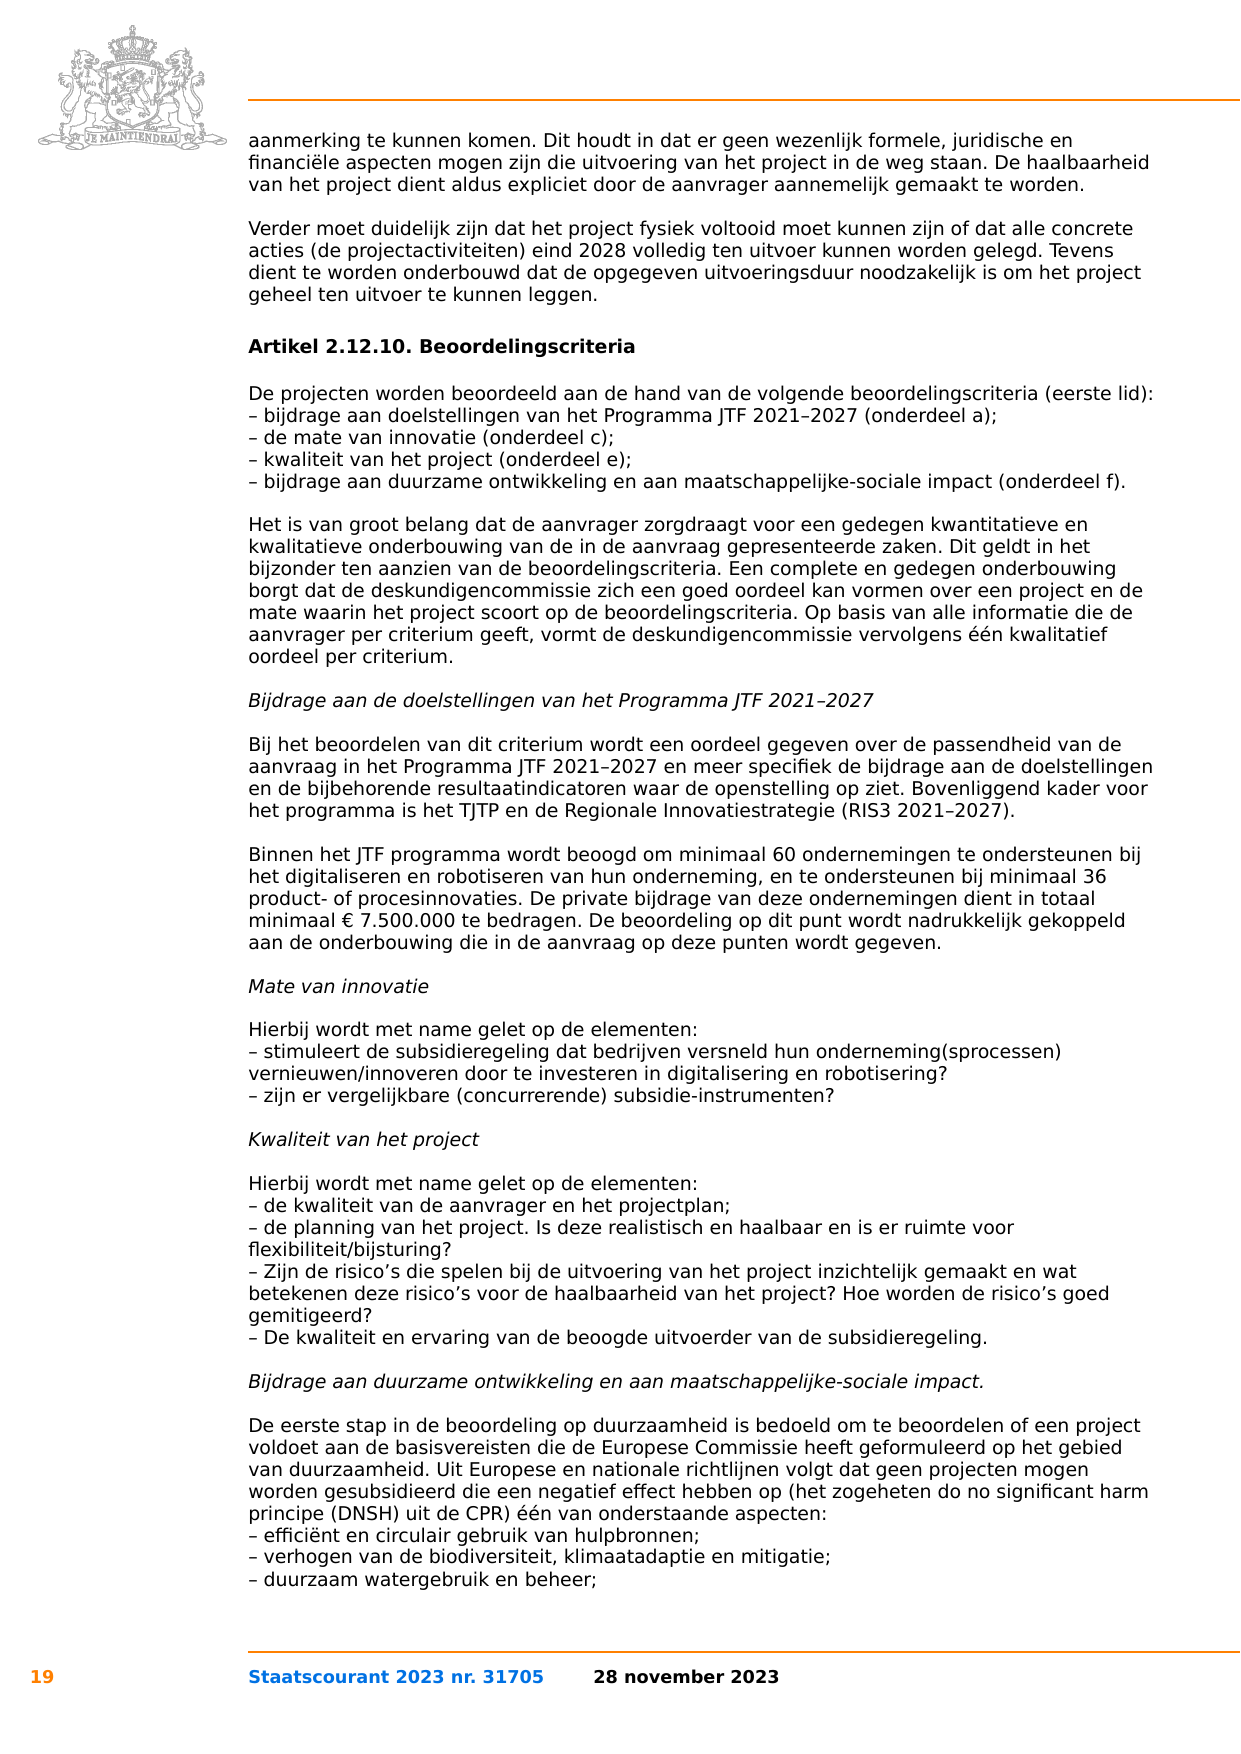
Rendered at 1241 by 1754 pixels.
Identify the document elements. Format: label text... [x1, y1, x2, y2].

text Hierbij wordt met name gelet op de elementen: [248, 1173, 1163, 1195]
text aanmerking te kunnen komen. Dit houdt in dat er geen wezenlijk formele, juridische en financiële aspecten mogen zijn die uitvoering van het project in de weg staan. De haalbaarheid van het project dient aldus expliciet door de aanvrager aannemelijk gemaakt te worden. [248, 130, 1163, 196]
subtitle Mate van innovatie [248, 976, 1163, 997]
text – duurzaam watergebruik en beheer; [248, 1568, 1163, 1590]
text – efficiënt en circulair gebruik van hulpbronnen; [248, 1524, 1163, 1546]
text – zijn er vergelijkbare (concurrerende) subsidie-instrumenten? [248, 1085, 1163, 1107]
text – de planning van het project. Is deze realistisch en haalbaar en is er ruimte voor flexibiliteit/bijsturing? [248, 1217, 1163, 1261]
text Hierbij wordt met name gelet op de elementen: [248, 1019, 1163, 1041]
subtitle Kwaliteit van het project [248, 1129, 1163, 1151]
text – de kwaliteit van de aanvrager en het projectplan; [248, 1195, 1163, 1217]
subtitle Bijdrage aan de doelstellingen van het Programma JTF 2021–2027 [248, 690, 1163, 712]
text De projecten worden beoordeeld aan de hand van de volgende beoordelingscriteria (eerste lid): [248, 383, 1163, 404]
text De eerste stap in de beoordeling op duurzaamheid is bedoeld om te beoordelen of een project voldoet aan de basisvereisten die de Europese Commissie heeft geformuleerd op het gebied van duurzaamheid. Uit Europese en nationale richtlijnen volgt dat geen projecten mogen worden gesubsidieerd die een negatief effect hebben op (het zogeheten do no significant harm principe (DNSH) uit de CPR) één van onderstaande aspecten: [248, 1414, 1163, 1524]
text Verder moet duidelijk zijn dat het project fysiek voltooid moet kunnen zijn of dat alle concrete acties (de projectactiviteiten) eind 2028 volledig ten uitvoer kunnen worden gelegd. Tevens dient te worden onderbouwd dat de opgegeven uitvoeringsduur noodzakelijk is om het project geheel ten uitvoer te kunnen leggen. [248, 218, 1163, 306]
text – stimuleert de subsidieregeling dat bedrijven versneld hun onderneming(sprocessen) vernieuwen/innoveren door te investeren in digitalisering en robotisering? [248, 1041, 1163, 1085]
text – kwaliteit van het project (onderdeel e); [248, 448, 1163, 471]
text – de mate van innovatie (onderdeel c); [248, 427, 1163, 448]
text Bij het beoordelen van dit criterium wordt een oordeel gegeven over de passendheid van de aanvraag in het Programma JTF 2021–2027 en meer specifiek de bijdrage aan de doelstellingen en de bijbehorende resultaatindicatoren waar de openstelling op ziet. Bovenliggend kader voor het programma is het TJTP en de Regionale Innovatiestrategie (RIS3 2021–2027). [248, 734, 1163, 822]
text Het is van groot belang dat de aanvrager zorgdraagt voor een gedegen kwantitatieve en kwalitatieve onderbouwing van de in de aanvraag gepresenteerde zaken. Dit geldt in het bijzonder ten aanzien van de beoordelingscriteria. Een complete en gedegen onderbouwing borgt dat de deskundigencommissie zich een goed oordeel kan vormen over een project en de mate waarin het project scoort op de beoordelingscriteria. Op basis van alle informatie die de aanvrager per criterium geeft, vormt de deskundigencommissie vervolgens één kwalitatief oordeel per criterium. [248, 514, 1163, 668]
text – verhogen van de biodiversiteit, klimaatadaptie en mitigatie; [248, 1546, 1163, 1568]
subtitle Bijdrage aan duurzame ontwikkeling en aan maatschappelijke-sociale impact. [248, 1371, 1163, 1393]
picture [38, 25, 227, 150]
text – De kwaliteit en ervaring van de beoogde uitvoerder van de subsidieregeling. [248, 1327, 1163, 1349]
text – bijdrage aan duurzame ontwikkeling en aan maatschappelijke-sociale impact (onderdeel f). [248, 471, 1163, 492]
text Binnen het JTF programma wordt beoogd om minimaal 60 ondernemingen te ondersteunen bij het digitaliseren en robotiseren van hun onderneming, en te ondersteunen bij minimaal 36 product- of procesinnovaties. De private bijdrage van deze ondernemingen dient in totaal minimaal € 7.500.000 te bedragen. De beoordeling op dit punt wordt nadrukkelijk gekoppeld aan de onderbouwing die in de aanvraag op deze punten wordt gegeven. [248, 844, 1163, 954]
subtitle Artikel 2.12.10. Beoordelingscriteria [248, 336, 1163, 358]
text – Zijn de risico’s die spelen bij de uitvoering van het project inzichtelijk gemaakt en wat betekenen deze risico’s voor de haalbaarheid van het project? Hoe worden de risico’s goed gemitigeerd? [248, 1261, 1163, 1327]
text – bijdrage aan doelstellingen van het Programma JTF 2021–2027 (onderdeel a); [248, 404, 1163, 427]
